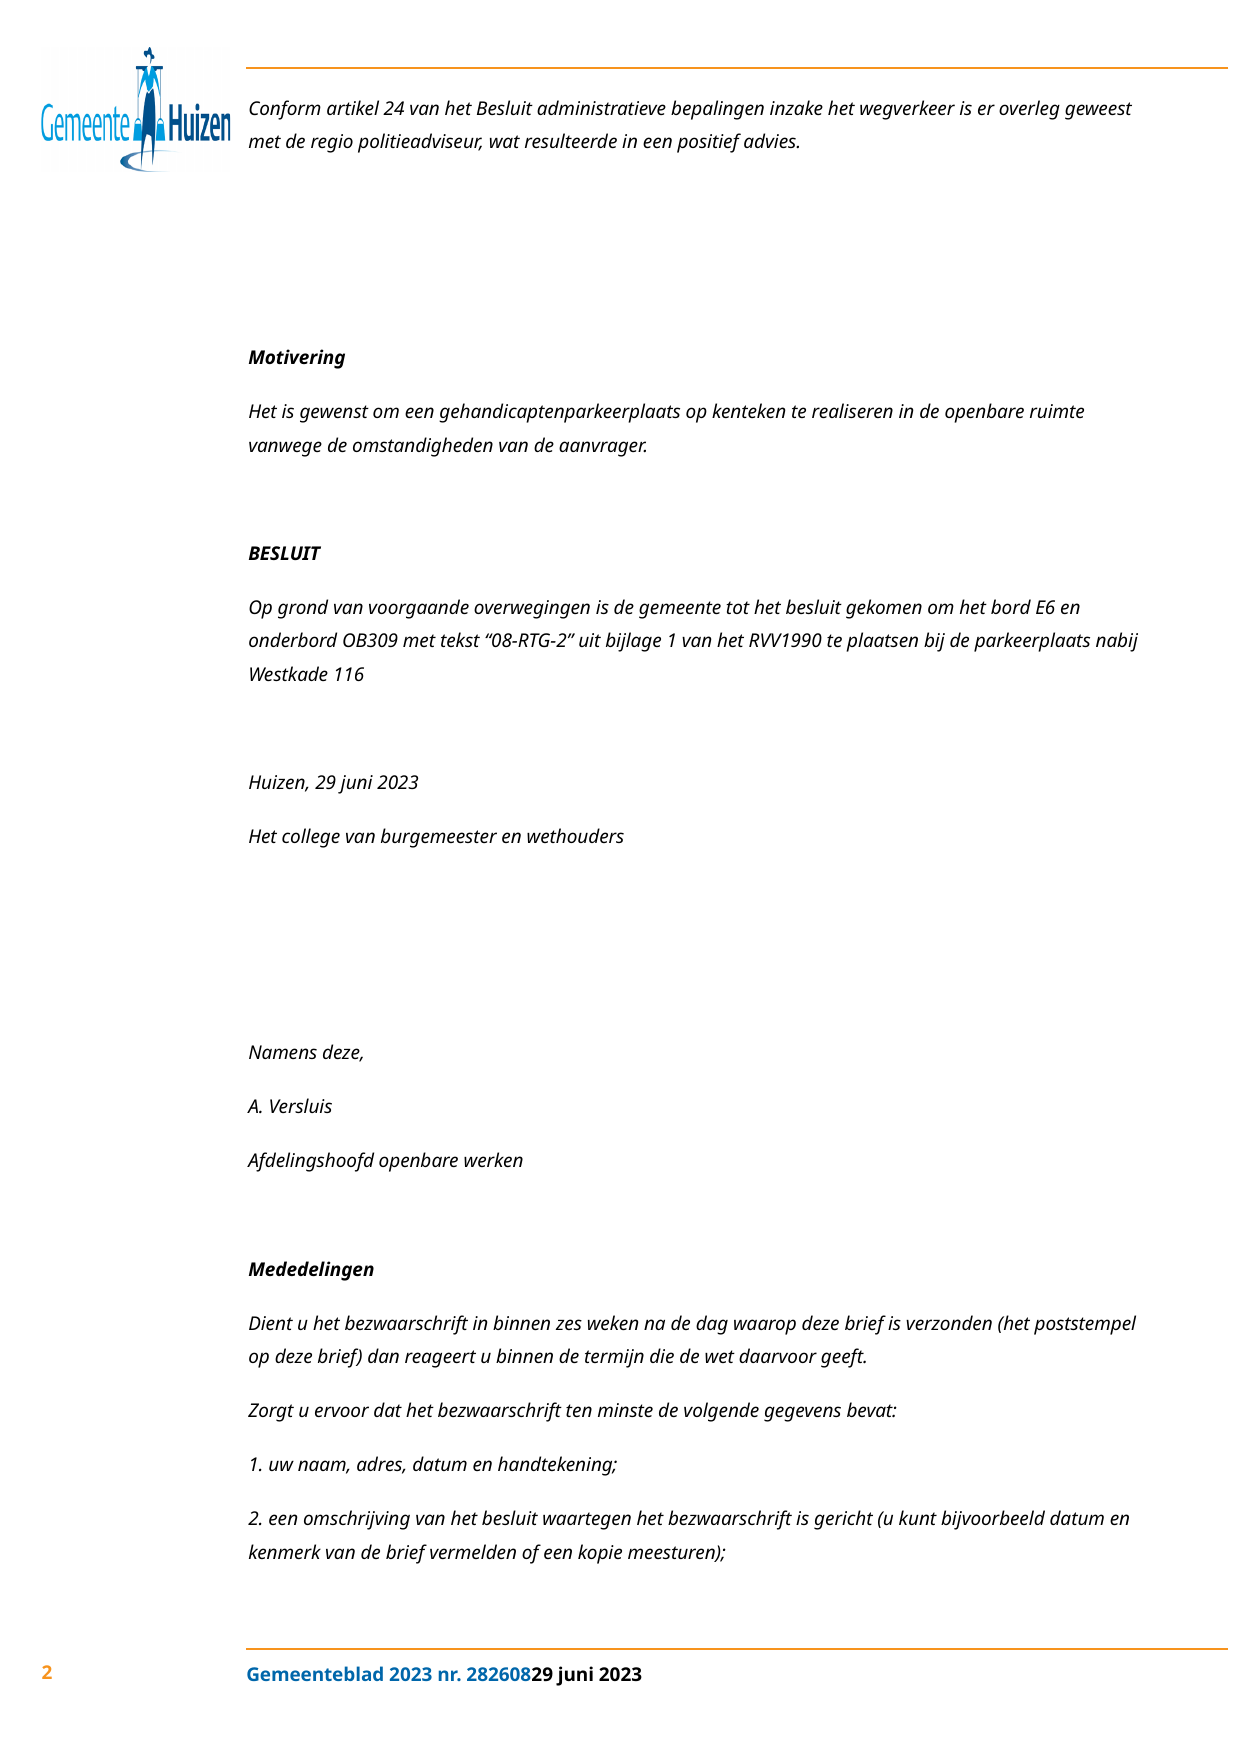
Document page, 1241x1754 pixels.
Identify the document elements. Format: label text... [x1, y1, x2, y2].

text Mededelingen [248, 1256, 1152, 1281]
text Huizen, 29 juni 2023 [248, 769, 1152, 795]
text Afdelingshoofd openbare werken [248, 1148, 1152, 1173]
text Zorgt u ervoor dat het bezwaarschrift ten minste de volgende gegevens bevat: [248, 1397, 1152, 1423]
text Het college van burgemeester en wethouders [248, 823, 1152, 849]
text Het is gewenst om een gehandicaptenparkeerplaats op kenteken te realiseren in de openbare ruimte vanwege de omstandigheden van de aanvrager. [248, 398, 1152, 458]
text Op grond van voorgaande overwegingen is de gemeente tot het besluit gekomen om het bord E6 en onderbord OB309 met tekst “08-RTG-2” uit bijlage 1 van het RVV1990 te plaatsen bij de parkeerplaats nabij Westkade 116 [248, 594, 1152, 687]
text 2. een omschrijving van het besluit waartegen het bezwaarschrift is gericht (u kunt bijvoorbeeld datum en kenmerk van de brief vermelden of een kopie meesturen); [248, 1505, 1152, 1564]
picture [41, 47, 231, 172]
text 1. uw naam, adres, datum en handtekening; [248, 1451, 1152, 1477]
text BESLUIT [248, 540, 1152, 566]
text Namens deze, [248, 1039, 1152, 1065]
text A. Versluis [248, 1093, 1152, 1119]
text Dient u het bezwaarschrift in binnen zes weken na de dag waarop deze brief is verzonden (het poststempel op deze brief) dan reageert u binnen de termijn die de wet daarvoor geeft. [248, 1310, 1152, 1369]
text Motivering [248, 344, 1152, 370]
text Conform artikel 24 van het Besluit administratieve bepalingen inzake het wegverkeer is er overleg geweest met de regio politieadviseur, wat resulteerde in een positief advies. [248, 95, 1152, 154]
